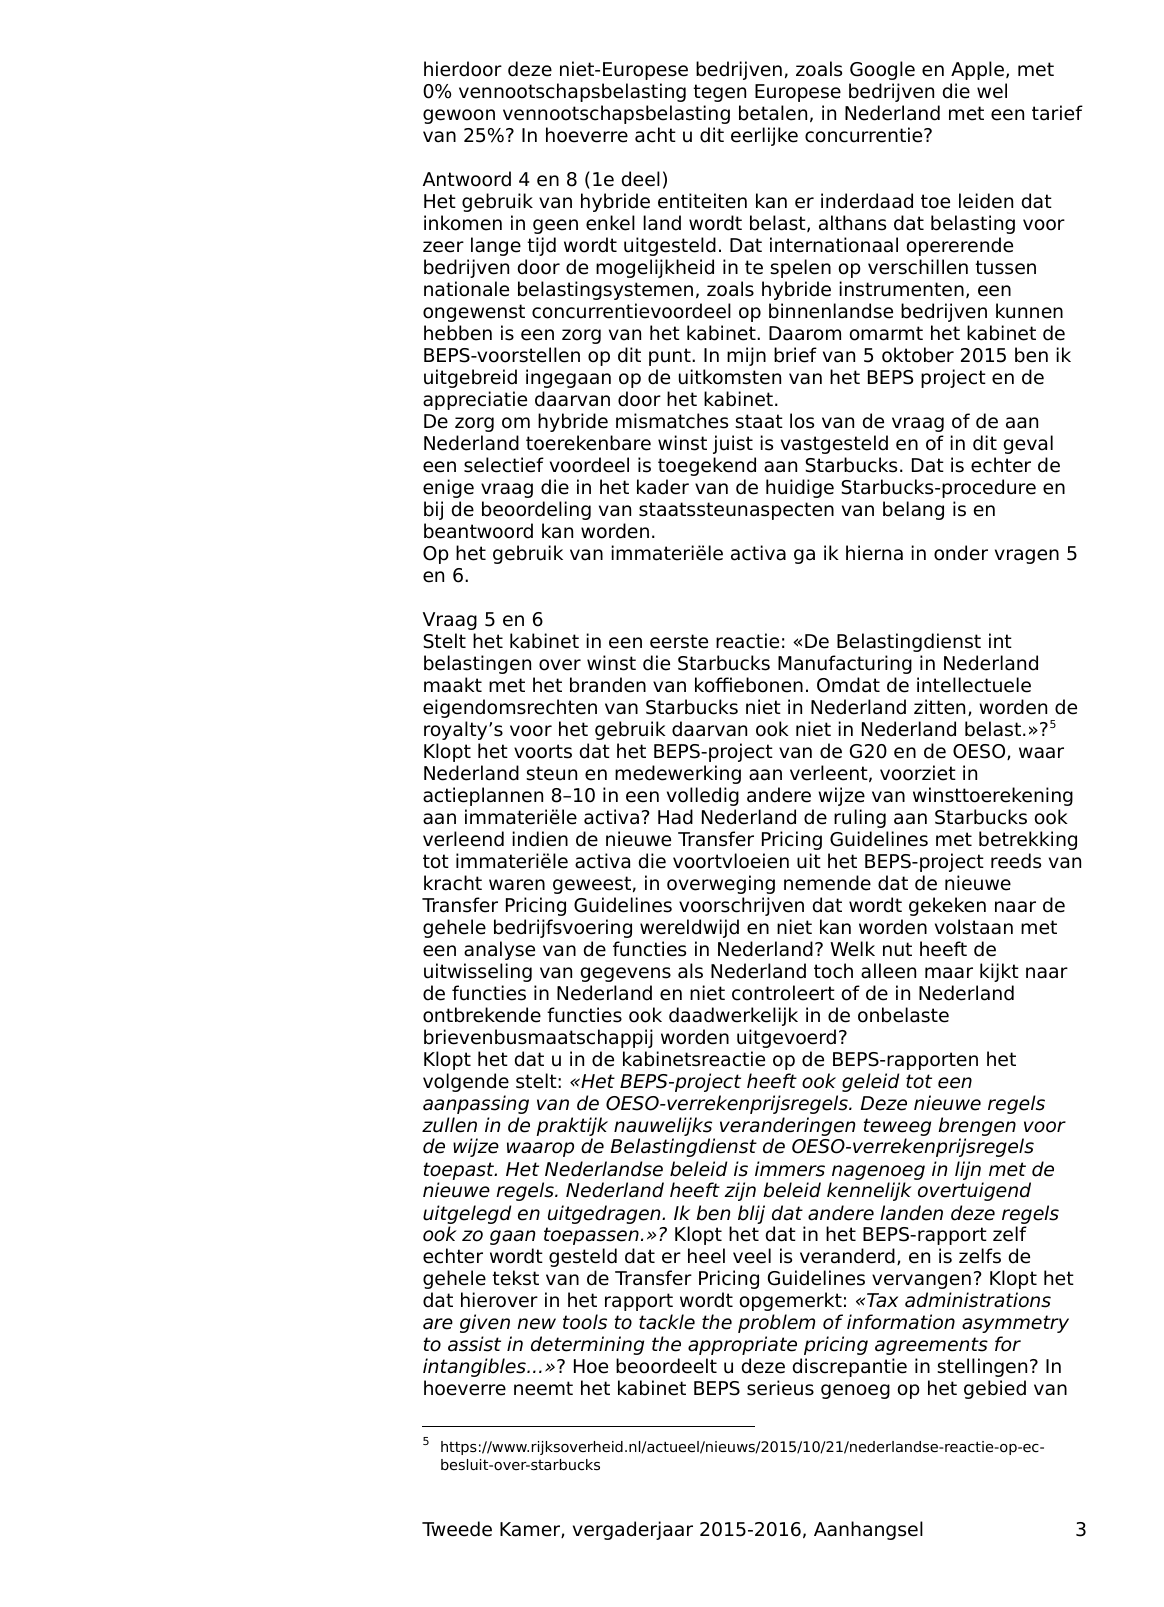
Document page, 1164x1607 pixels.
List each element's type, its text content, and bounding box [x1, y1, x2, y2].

text Vraag 5 en 6 [422, 609, 1087, 631]
text De zorg om hybride mismatches staat los van de vraag of de aan Nederland toerekenbare winst juist is vastgesteld en of in dit geval een selectief voordeel is toegekend aan Starbucks. Dat is echter de enige vraag die in het kader van de huidige Starbucks-procedure en bij de beoordeling van staatssteunaspecten van belang is en beantwoord kan worden. [422, 411, 1087, 543]
text Antwoord 4 en 8 (1e deel) [422, 169, 1087, 191]
text Klopt het dat u in de kabinetsreactie op de BEPS-rapporten het volgende stelt: «Het BEPS-project heeft ook geleid tot een aanpassing van de OESO-verrekenprijsregels. Deze nieuwe regels zullen in de praktijk nauwelijks veranderingen teweeg brengen voor de wijze waarop de Belastingdienst de OESO-verrekenprijsregels toepast. Het Nederlandse beleid is immers nagenoeg in lijn met de nieuwe regels. Nederland heeft zijn beleid kennelijk overtuigend uitgelegd en uitgedragen. Ik ben blij dat andere landen deze regels ook zo gaan toepassen.»? Klopt het dat in het BEPS-rapport zelf echter wordt gesteld dat er heel veel is veranderd, en is zelfs de gehele tekst van de Transfer Pricing Guidelines vervangen? Klopt het dat hierover in het rapport wordt opgemerkt: «Tax administrations are given new tools to tackle the problem of information asymmetry to assist in determining the appropriate pricing agreements for intangibles...»? Hoe beoordeelt u deze discrepantie in stellingen? In hoeverre neemt het kabinet BEPS serieus genoeg op het gebied van [422, 1048, 1087, 1400]
text Het gebruik van hybride entiteiten kan er inderdaad toe leiden dat inkomen in geen enkel land wordt belast, althans dat belasting voor zeer lange tijd wordt uitgesteld. Dat internationaal opererende bedrijven door de mogelijkheid in te spelen op verschillen tussen nationale belastingsystemen, zoals hybride instrumenten, een ongewenst concurrentievoordeel op binnenlandse bedrijven kunnen hebben is een zorg van het kabinet. Daarom omarmt het kabinet de BEPS-voorstellen op dit punt. In mijn brief van 5 oktober 2015 ben ik uitgebreid ingegaan op de uitkomsten van het BEPS project en de appreciatie daarvan door het kabinet. [422, 191, 1087, 411]
text hierdoor deze niet-Europese bedrijven, zoals Google en Apple, met 0% vennootschapsbelasting tegen Europese bedrijven die wel gewoon vennootschapsbelasting betalen, in Nederland met een tarief van 25%? In hoeverre acht u dit eerlijke concurrentie? [422, 59, 1087, 147]
text Stelt het kabinet in een eerste reactie: «De Belastingdienst int belastingen over winst die Starbucks Manufacturing in Nederland maakt met het branden van koffiebonen. Omdat de intellectuele eigendomsrechten van Starbucks niet in Nederland zitten, worden de royalty’s voor het gebruik daarvan ook niet in Nederland belast.»? Klopt het voorts dat het BEPS-project van de G20 en de OESO, waar Nederland steun en medewerking aan verleent, voorziet in actieplannen 8–10 in een volledig andere wijze van winsttoerekening aan immateriële activa? Had Nederland de ruling aan Starbucks ook verleend indien de nieuwe Transfer Pricing Guidelines met betrekking tot immateriële activa die voortvloeien uit het BEPS-project reeds van kracht waren geweest, in overweging nemende dat de nieuwe Transfer Pricing Guidelines voorschrijven dat wordt gekeken naar de gehele bedrijfsvoering wereldwijd en niet kan worden volstaan met een analyse van de functies in Nederland? Welk nut heeft de uitwisseling van gegevens als Nederland toch alleen maar kijkt naar de functies in Nederland en niet controleert of de in Nederland ontbrekende functies ook daadwerkelijk in de onbelaste brievenbusmaatschappij worden uitgevoerd? [422, 631, 1087, 1048]
text Op het gebruik van immateriële activa ga ik hierna in onder vragen 5 en 6. [422, 543, 1087, 587]
text https://www.rijksoverheid.nl/actueel/nieuws/2015/10/21/nederlandse-reactie-op-ec-besluit-over-starbucks [422, 1435, 1087, 1474]
